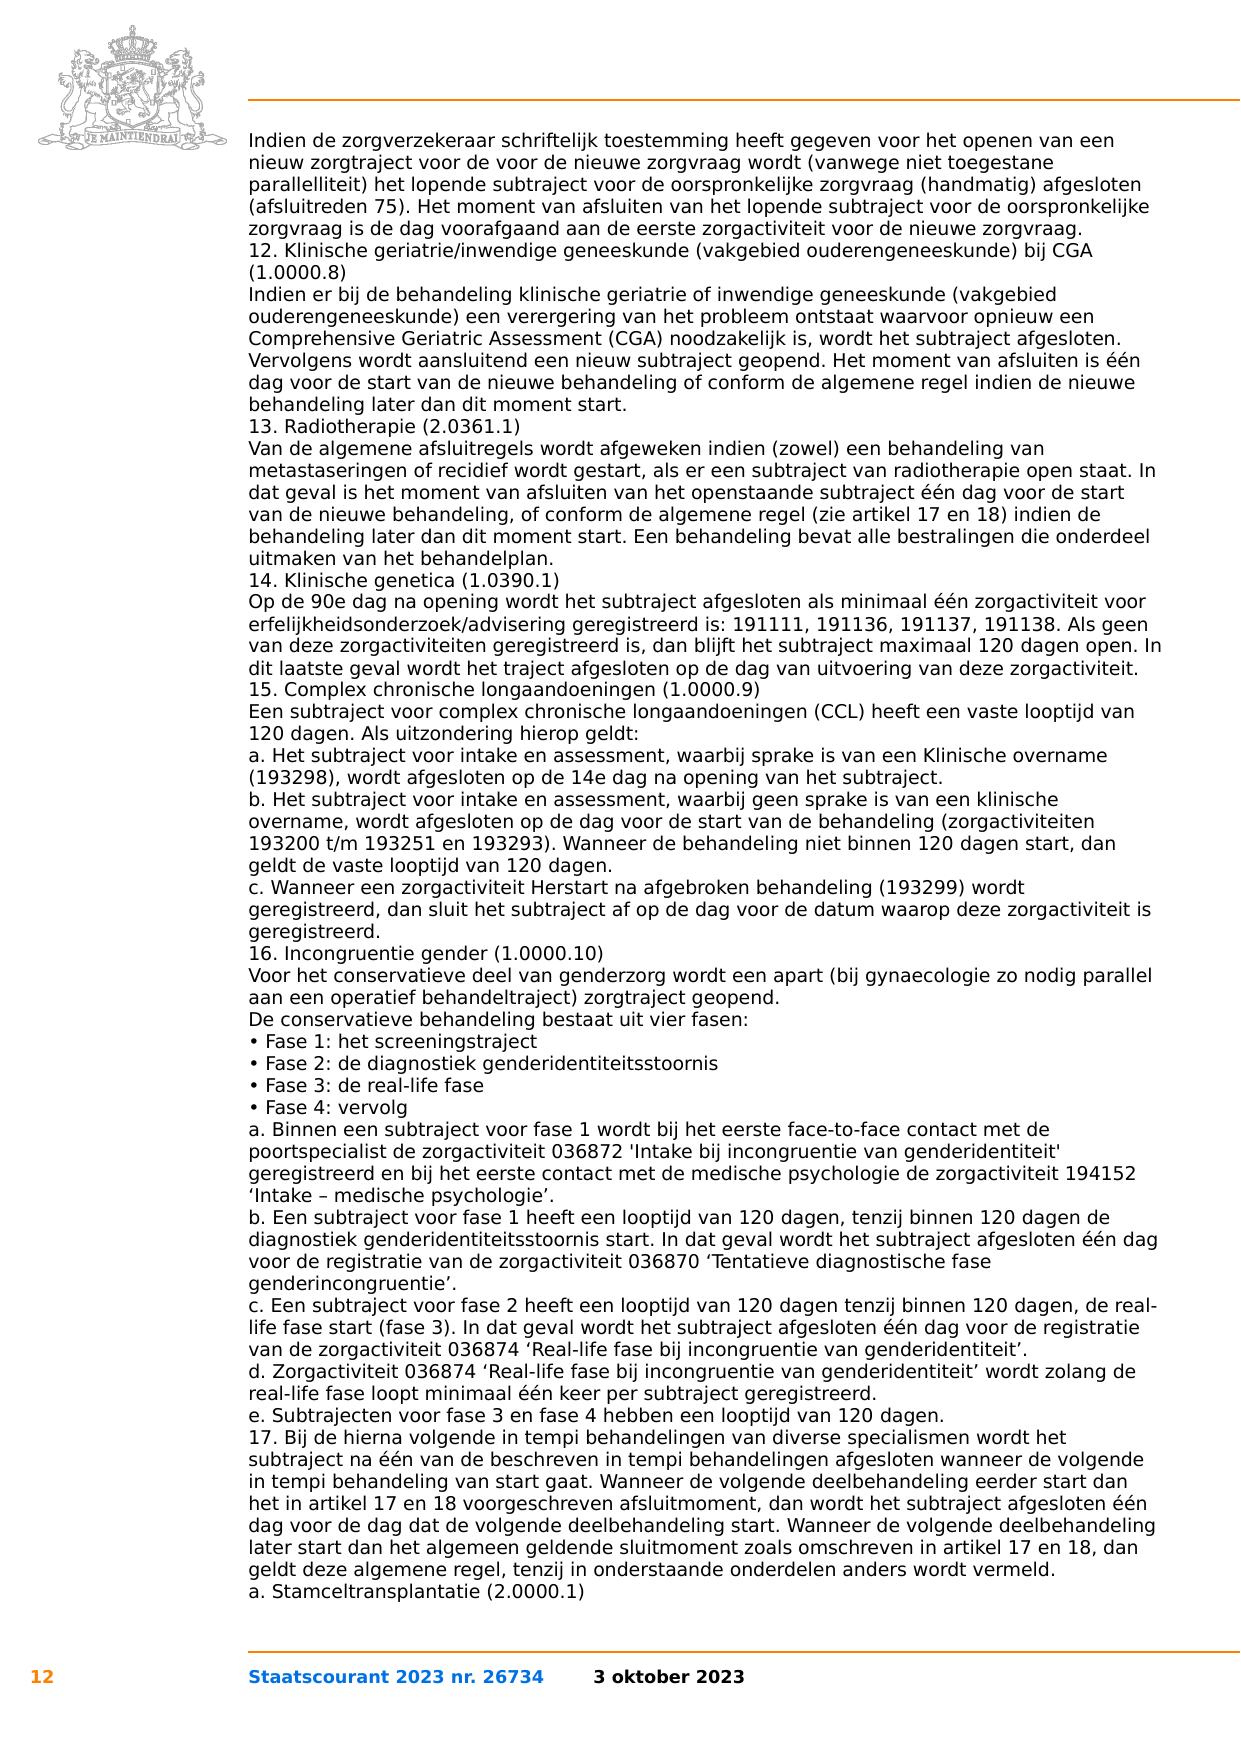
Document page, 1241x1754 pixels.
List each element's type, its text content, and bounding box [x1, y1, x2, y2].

picture [38, 25, 227, 150]
text c. Wanneer een zorgactiviteit Herstart na afgebroken behandeling (193299) wordt geregistreerd, dan sluit het subtraject af op de dag voor de datum waarop deze zorgactiviteit is geregistreerd. [248, 877, 1163, 943]
text • Fase 4: vervolg [248, 1097, 1163, 1119]
text • Fase 2: de diagnostiek genderidentiteitsstoornis [248, 1053, 1163, 1075]
text Indien de zorgverzekeraar schriftelijk toestemming heeft gegeven voor het openen van een nieuw zorgtraject voor de voor de nieuwe zorgvraag wordt (vanwege niet toegestane parallelliteit) het lopende subtraject voor de oorspronkelijke zorgvraag (handmatig) afgesloten (afsluitreden 75). Het moment van afsluiten van het lopende subtraject voor de oorspronkelijke zorgvraag is de dag voorafgaand aan de eerste zorgactiviteit voor de nieuwe zorgvraag. [248, 130, 1163, 240]
text 14. Klinische genetica (1.0390.1) [248, 569, 1163, 591]
text e. Subtrajecten voor fase 3 en fase 4 hebben een looptijd van 120 dagen. [248, 1405, 1163, 1427]
text Voor het conservatieve deel van genderzorg wordt een apart (bij gynaecologie zo nodig parallel aan een operatief behandeltraject) zorgtraject geopend. [248, 965, 1163, 1009]
text b. Een subtraject voor fase 1 heeft een looptijd van 120 dagen, tenzij binnen 120 dagen de diagnostiek genderidentiteitsstoornis start. In dat geval wordt het subtraject afgesloten één dag voor de registratie van de zorgactiviteit 036870 ‘Tentatieve diagnostische fase genderincongruentie’. [248, 1207, 1163, 1295]
text a. Binnen een subtraject voor fase 1 wordt bij het eerste face-to-face contact met de poortspecialist de zorgactiviteit 036872 'Intake bij incongruentie van genderidentiteit' geregistreerd en bij het eerste contact met de medische psychologie de zorgactiviteit 194152 ‘Intake – medische psychologie’. [248, 1119, 1163, 1207]
text • Fase 3: de real-life fase [248, 1075, 1163, 1097]
text c. Een subtraject voor fase 2 heeft een looptijd van 120 dagen tenzij binnen 120 dagen, de real-life fase start (fase 3). In dat geval wordt het subtraject afgesloten één dag voor de registratie van de zorgactiviteit 036874 ‘Real-life fase bij incongruentie van genderidentiteit’. [248, 1295, 1163, 1361]
text 12. Klinische geriatrie/inwendige geneeskunde (vakgebied ouderengeneeskunde) bij CGA (1.0000.8) [248, 240, 1163, 284]
text d. Zorgactiviteit 036874 ‘Real-life fase bij incongruentie van genderidentiteit’ wordt zolang de real-life fase loopt minimaal één keer per subtraject geregistreerd. [248, 1361, 1163, 1405]
text 16. Incongruentie gender (1.0000.10) [248, 943, 1163, 965]
text 15. Complex chronische longaandoeningen (1.0000.9) [248, 679, 1163, 701]
text b. Het subtraject voor intake en assessment, waarbij geen sprake is van een klinische overname, wordt afgesloten op de dag voor de start van de behandeling (zorgactiviteiten 193200 t/m 193251 en 193293). Wanneer de behandeling niet binnen 120 dagen start, dan geldt de vaste looptijd van 120 dagen. [248, 789, 1163, 877]
text 17. Bij de hierna volgende in tempi behandelingen van diverse specialismen wordt het subtraject na één van de beschreven in tempi behandelingen afgesloten wanneer de volgende in tempi behandeling van start gaat. Wanneer de volgende deelbehandeling eerder start dan het in artikel 17 en 18 voorgeschreven afsluitmoment, dan wordt het subtraject afgesloten één dag voor de dag dat de volgende deelbehandeling start. Wanneer de volgende deelbehandeling later start dan het algemeen geldende sluitmoment zoals omschreven in artikel 17 en 18, dan geldt deze algemene regel, tenzij in onderstaande onderdelen anders wordt vermeld. [248, 1427, 1163, 1581]
text a. Stamceltransplantatie (2.0000.1) [248, 1581, 1163, 1602]
text De conservatieve behandeling bestaat uit vier fasen: [248, 1009, 1163, 1031]
text Op de 90e dag na opening wordt het subtraject afgesloten als minimaal één zorgactiviteit voor erfelijkheidsonderzoek/advisering geregistreerd is: 191111, 191136, 191137, 191138. Als geen van deze zorgactiviteiten geregistreerd is, dan blijft het subtraject maximaal 120 dagen open. In dit laatste geval wordt het traject afgesloten op de dag van uitvoering van deze zorgactiviteit. [248, 591, 1163, 679]
text • Fase 1: het screeningstraject [248, 1031, 1163, 1053]
text Van de algemene afsluitregels wordt afgeweken indien (zowel) een behandeling van metastaseringen of recidief wordt gestart, als er een subtraject van radiotherapie open staat. In dat geval is het moment van afsluiten van het openstaande subtraject één dag voor de start van de nieuwe behandeling, of conform de algemene regel (zie artikel 17 en 18) indien de behandeling later dan dit moment start. Een behandeling bevat alle bestralingen die onderdeel uitmaken van het behandelplan. [248, 438, 1163, 569]
text Indien er bij de behandeling klinische geriatrie of inwendige geneeskunde (vakgebied ouderengeneeskunde) een verergering van het probleem ontstaat waarvoor opnieuw een Comprehensive Geriatric Assessment (CGA) noodzakelijk is, wordt het subtraject afgesloten. Vervolgens wordt aansluitend een nieuw subtraject geopend. Het moment van afsluiten is één dag voor de start van de nieuwe behandeling of conform de algemene regel indien de nieuwe behandeling later dan dit moment start. [248, 284, 1163, 416]
text Een subtraject voor complex chronische longaandoeningen (CCL) heeft een vaste looptijd van 120 dagen. Als uitzondering hierop geldt: [248, 701, 1163, 745]
text a. Het subtraject voor intake en assessment, waarbij sprake is van een Klinische overname (193298), wordt afgesloten op de 14e dag na opening van het subtraject. [248, 745, 1163, 789]
text 13. Radiotherapie (2.0361.1) [248, 416, 1163, 438]
